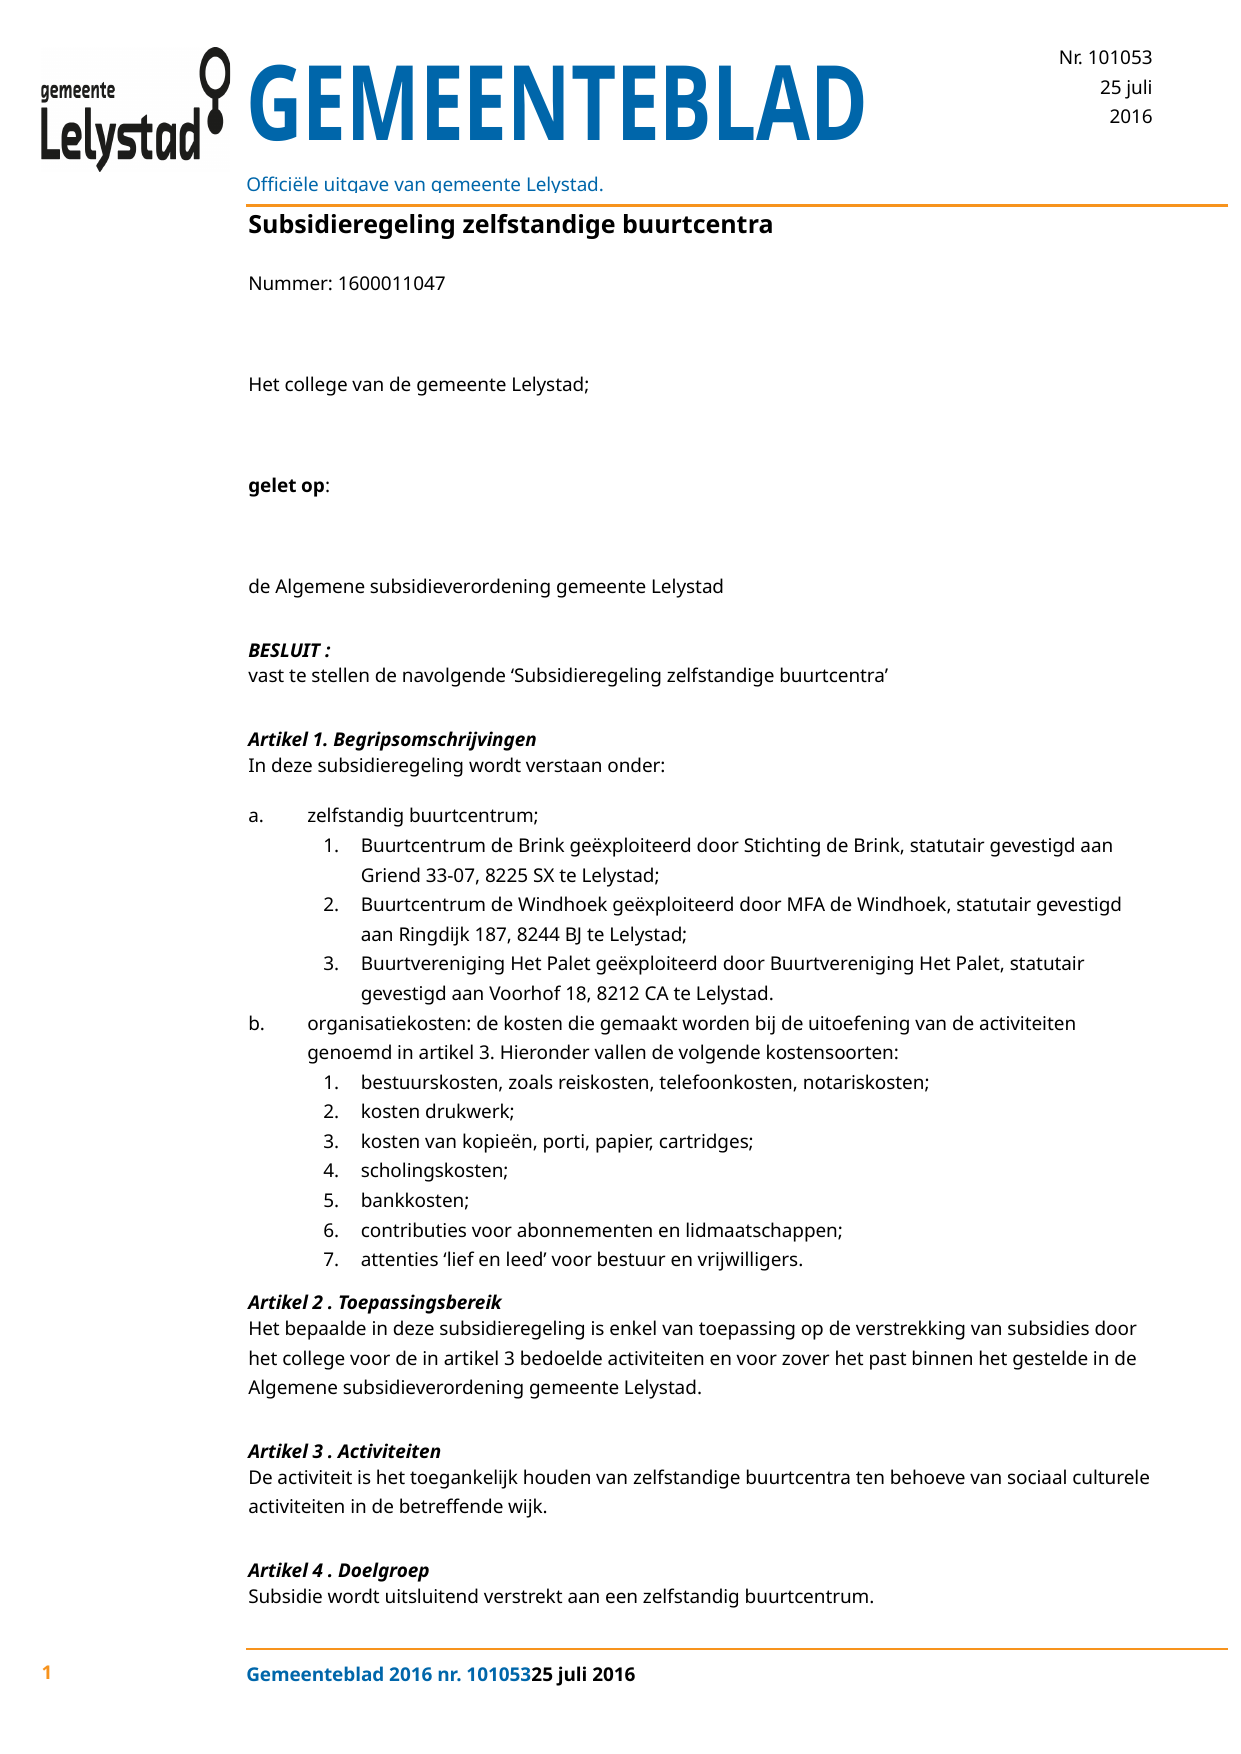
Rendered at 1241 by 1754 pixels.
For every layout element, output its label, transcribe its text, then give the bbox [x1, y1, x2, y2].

text de Algemene subsidieverordening gemeente Lelystad [248, 573, 1152, 598]
list bankkosten; [323, 1187, 1152, 1213]
text BESLUIT : [248, 637, 1152, 662]
list kosten drukwerk; [323, 1098, 1152, 1124]
list attenties ‘lief en leed’ voor bestuur en vrijwilligers. [323, 1246, 1152, 1272]
list Buurtvereniging Het Palet geëxploiteerd door Buurtvereniging Het Palet, statutair gevestigd aan Voorhof 18, 8212 CA te Lelystad. [323, 951, 1152, 1006]
list contributies voor abonnementen en lidmaatschappen; [323, 1217, 1152, 1242]
text vast te stellen de navolgende ‘Subsidieregeling zelfstandige buurtcentra’ [248, 662, 1152, 688]
list scholingskosten; [323, 1158, 1152, 1183]
text Subsidie wordt uitsluitend verstrekt aan een zelfstandig buurtcentrum. [248, 1583, 1152, 1609]
text Het college van de gemeente Lelystad; [248, 371, 1152, 397]
list organisatiekosten: de kosten die gemaakt worden bij de uitoefening van de activiteiten genoemd in artikel 3. Hieronder vallen de volgende kostensoorten: [248, 1010, 1152, 1065]
text Artikel 1. Begripsomschrijvingen [248, 726, 1152, 752]
list Buurtcentrum de Brink geëxploiteerd door Stichting de Brink, statutair gevestigd aan Griend 33-07, 8225 SX te Lelystad; [323, 832, 1152, 887]
text Artikel 4 . Doelgroep [248, 1558, 1152, 1583]
text gelet op: [248, 472, 1152, 498]
list bestuurskosten, zoals reiskosten, telefoonkosten, notariskosten; [323, 1069, 1152, 1094]
text Artikel 3 . Activiteiten [248, 1438, 1152, 1464]
text Het bepaalde in deze subsidieregeling is enkel van toepassing op de verstrekking van subsidies door het college voor de in artikel 3 bedoelde activiteiten en voor zover het past binnen het gestelde in de Algemene subsidieverordening gemeente Lelystad. [248, 1315, 1152, 1400]
list zelfstandig buurtcentrum; [248, 803, 1152, 828]
text Artikel 2 . Toepassingsbereik [248, 1289, 1152, 1315]
picture [41, 47, 231, 172]
list Buurtcentrum de Windhoek geëxploiteerd door MFA de Windhoek, statutair gevestigd aan Ringdijk 187, 8244 BJ te Lelystad; [323, 891, 1152, 947]
text Nummer: 1600011047 [248, 270, 1152, 296]
list kosten van kopieën, porti, papier, cartridges; [323, 1128, 1152, 1154]
text De activiteit is het toegankelijk houden van zelfstandige buurtcentra ten behoeve van sociaal culturele activiteiten in de betreffende wijk. [248, 1464, 1152, 1519]
text Subsidieregeling zelfstandige buurtcentra [248, 207, 1152, 241]
text In deze subsidieregeling wordt verstaan onder: [248, 752, 1152, 778]
